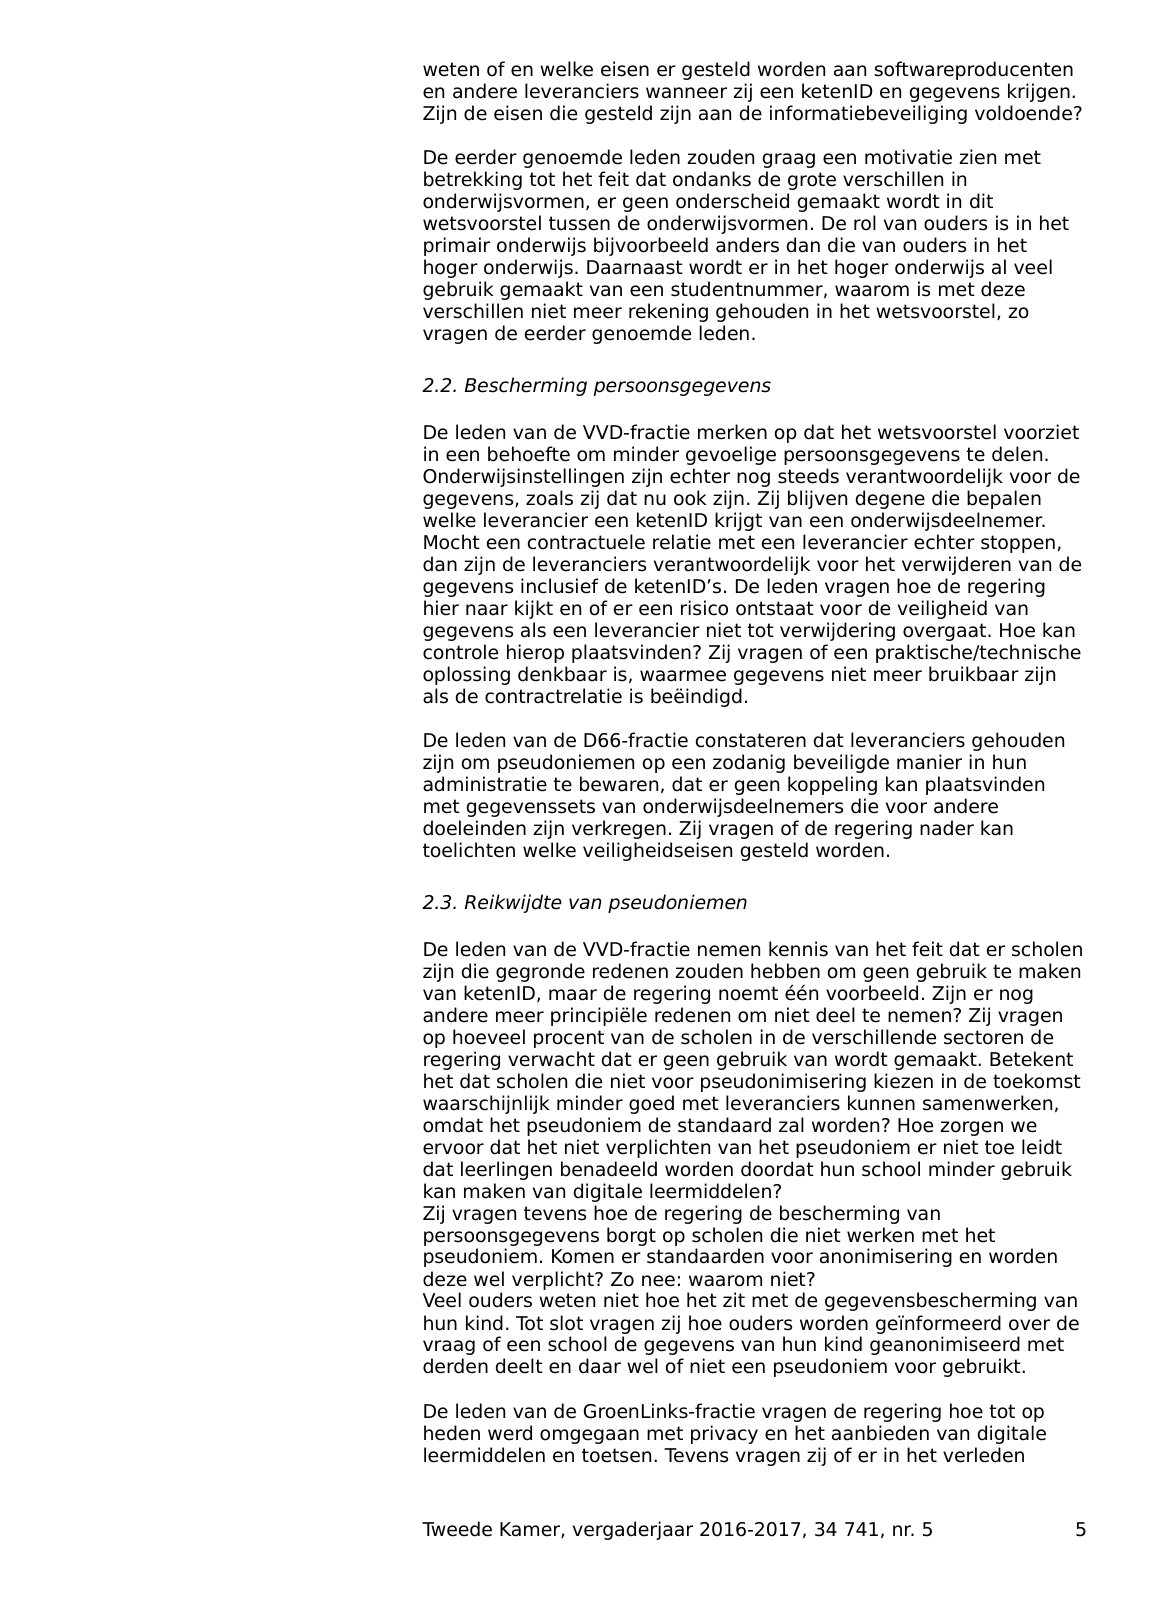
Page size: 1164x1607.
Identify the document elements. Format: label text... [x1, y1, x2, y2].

text Veel ouders weten niet hoe het zit met de gegevensbescherming van hun kind. Tot slot vragen zij hoe ouders worden geïnformeerd over de vraag of een school de gegevens van hun kind geanonimiseerd met derden deelt en daar wel of niet een pseudoniem voor gebruikt. [422, 1290, 1087, 1378]
text weten of en welke eisen er gesteld worden aan softwareproducenten en andere leveranciers wanneer zij een ketenID en gegevens krijgen. Zijn de eisen die gesteld zijn aan de informatiebeveiliging voldoende? [422, 59, 1087, 125]
text De eerder genoemde leden zouden graag een motivatie zien met betrekking tot het feit dat ondanks de grote verschillen in onderwijsvormen, er geen onderscheid gemaakt wordt in dit wetsvoorstel tussen de onderwijsvormen. De rol van ouders is in het primair onderwijs bijvoorbeeld anders dan die van ouders in het hoger onderwijs. Daarnaast wordt er in het hoger onderwijs al veel gebruik gemaakt van een studentnummer, waarom is met deze verschillen niet meer rekening gehouden in het wetsvoorstel, zo vragen de eerder genoemde leden. [422, 147, 1087, 345]
text De leden van de D66-fractie constateren dat leveranciers gehouden zijn om pseudoniemen op een zodanig beveiligde manier in hun administratie te bewaren, dat er geen koppeling kan plaatsvinden met gegevenssets van onderwijsdeelnemers die voor andere doeleinden zijn verkregen. Zij vragen of de regering nader kan toelichten welke veiligheidseisen gesteld worden. [422, 730, 1087, 862]
text De leden van de GroenLinks-fractie vragen de regering hoe tot op heden werd omgegaan met privacy en het aanbieden van digitale leermiddelen en toetsen. Tevens vragen zij of er in het verleden [422, 1401, 1087, 1466]
text De leden van de VVD-fractie merken op dat het wetsvoorstel voorziet in een behoefte om minder gevoelige persoonsgegevens te delen. Onderwijsinstellingen zijn echter nog steeds verantwoordelijk voor de gegevens, zoals zij dat nu ook zijn. Zij blijven degene die bepalen welke leverancier een ketenID krijgt van een onderwijsdeelnemer. Mocht een contractuele relatie met een leverancier echter stoppen, dan zijn de leveranciers verantwoordelijk voor het verwijderen van de gegevens inclusief de ketenID’s. De leden vragen hoe de regering hier naar kijkt en of er een risico ontstaat voor de veiligheid van gegevens als een leverancier niet tot verwijdering overgaat. Hoe kan controle hierop plaatsvinden? Zij vragen of een praktische/technische oplossing denkbaar is, waarmee gegevens niet meer bruikbaar zijn als de contractrelatie is beëindigd. [422, 422, 1087, 708]
text De leden van de VVD-fractie nemen kennis van het feit dat er scholen zijn die gegronde redenen zouden hebben om geen gebruik te maken van ketenID, maar de regering noemt één voorbeeld. Zijn er nog andere meer principiële redenen om niet deel te nemen? Zij vragen op hoeveel procent van de scholen in de verschillende sectoren de regering verwacht dat er geen gebruik van wordt gemaakt. Betekent het dat scholen die niet voor pseudonimisering kiezen in de toekomst waarschijnlijk minder goed met leveranciers kunnen samenwerken, omdat het pseudoniem de standaard zal worden? Hoe zorgen we ervoor dat het niet verplichten van het pseudoniem er niet toe leidt dat leerlingen benadeeld worden doordat hun school minder gebruik kan maken van digitale leermiddelen? [422, 939, 1087, 1202]
subtitle 2.3. Reikwijdte van pseudoniemen [422, 892, 1087, 914]
text Zij vragen tevens hoe de regering de bescherming van persoonsgegevens borgt op scholen die niet werken met het pseudoniem. Komen er standaarden voor anonimisering en worden deze wel verplicht? Zo nee: waarom niet? [422, 1202, 1087, 1290]
subtitle 2.2. Bescherming persoonsgegevens [422, 375, 1087, 397]
